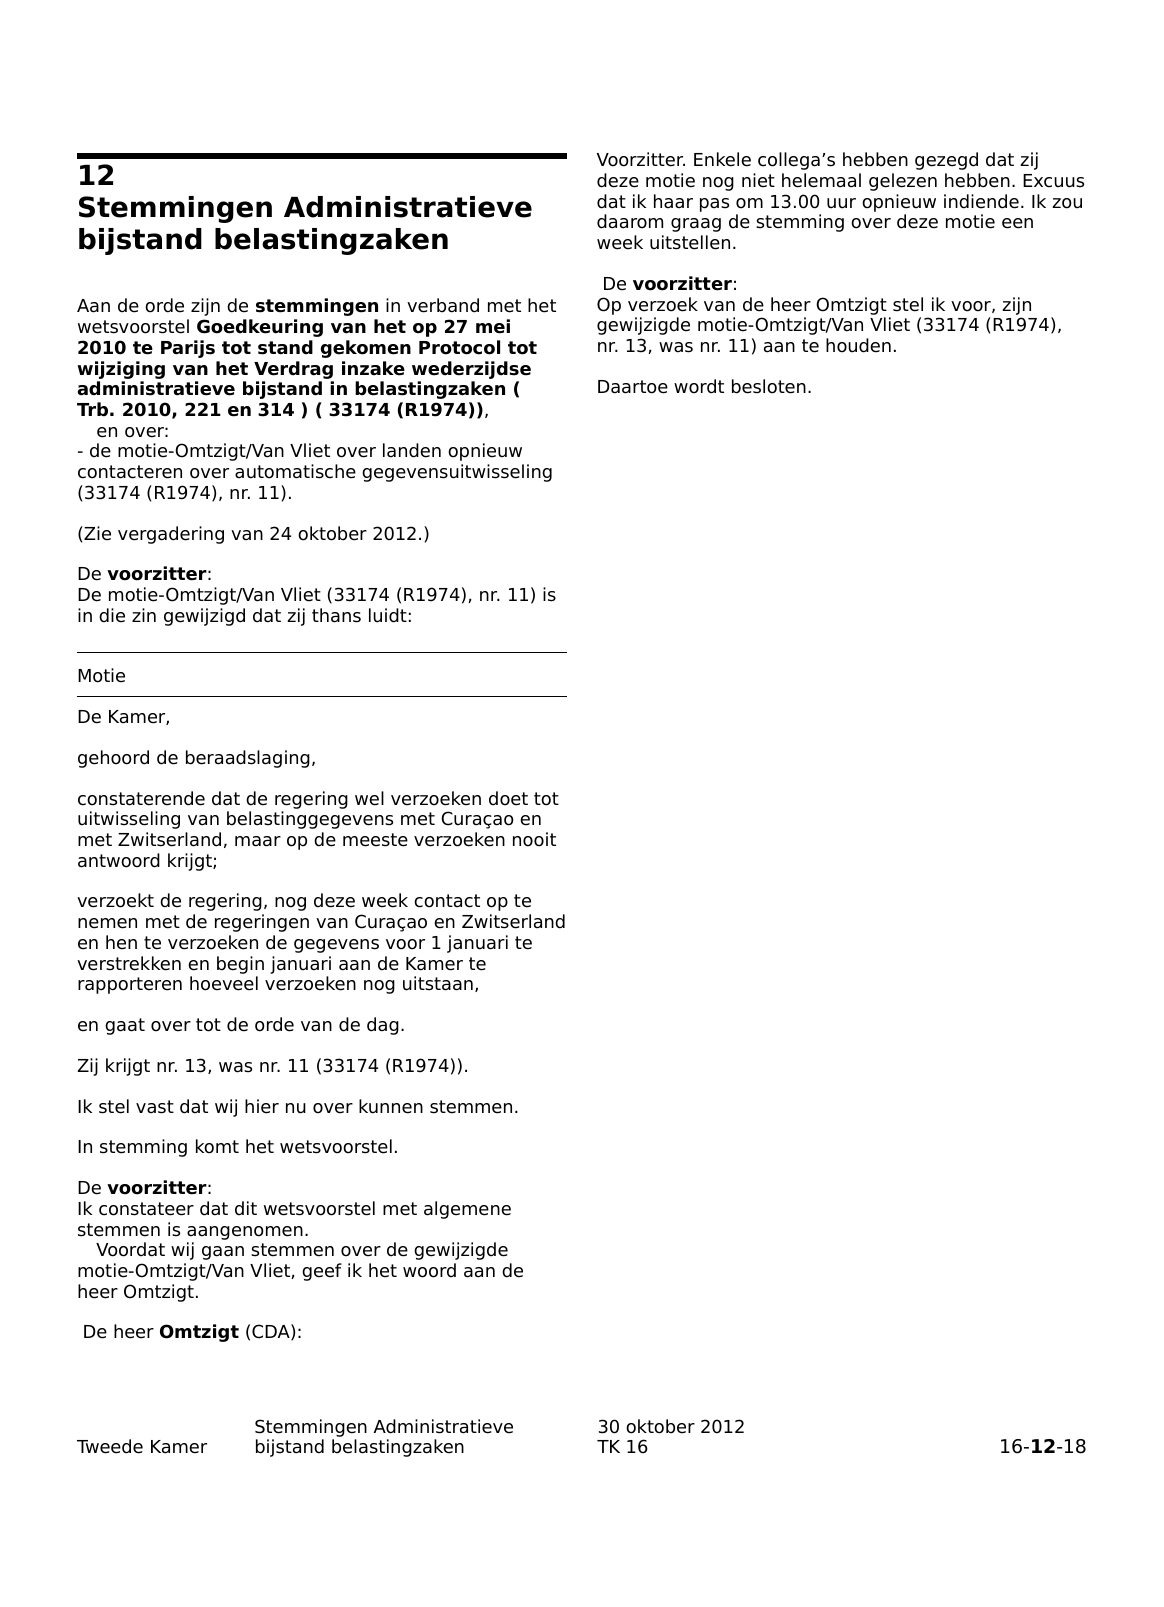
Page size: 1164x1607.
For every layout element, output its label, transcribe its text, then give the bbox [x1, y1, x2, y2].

text De Kamer, [77, 707, 567, 728]
text De heer Omtzigt (CDA): [77, 1322, 567, 1343]
text Motie [77, 666, 567, 687]
text gehoord de beraadslaging, [77, 748, 567, 768]
text Op verzoek van de heer Omtzigt stel ik voor, zijn gewijzigde motie-Omtzigt/Van Vliet (33174 (R1974), nr. 13, was nr. 11) aan te houden. [596, 294, 1087, 357]
text - de motie-Omtzigt/Van Vliet over landen opnieuw contacteren over automatische gegevensuitwisseling (33174 (R1974), nr. 11). [77, 441, 567, 503]
text In stemming komt het wetsvoorstel. [77, 1137, 567, 1158]
text Voordat wij gaan stemmen over de gewijzigde motie-Omtzigt/Van Vliet, geef ik het woord aan de heer Omtzigt. [77, 1240, 567, 1302]
text De voorzitter: [77, 1178, 567, 1199]
text en gaat over tot de orde van de dag. [77, 1015, 567, 1036]
text Ik constateer dat dit wetsvoorstel met algemene stemmen is aangenomen. [77, 1199, 567, 1240]
text De motie-Omtzigt/Van Vliet (33174 (R1974), nr. 11) is in die zin gewijzigd dat zij thans luidt: [77, 585, 567, 626]
text Voorzitter. Enkele collega’s hebben gezegd dat zij deze motie nog niet helemaal gelezen hebben. Excuus dat ik haar pas om 13.00 uur opnieuw indiende. Ik zou daarom graag de stemming over deze motie een week uitstellen. [596, 150, 1087, 254]
text verzoekt de regering, nog deze week contact op te nemen met de regeringen van Curaçao en Zwitserland en hen te verzoeken de gegevens voor 1 januari te verstrekken en begin januari aan de Kamer te rapporteren hoeveel verzoeken nog uitstaan, [77, 891, 567, 995]
text Zij krijgt nr. 13, was nr. 11 (33174 (R1974)). [77, 1056, 567, 1076]
text (Zie vergadering van 24 oktober 2012.) [77, 523, 567, 544]
text De voorzitter: [77, 564, 567, 585]
text Aan de orde zijn de stemmingen in verband met het wetsvoorstel Goedkeuring van het op 27 mei 2010 te Parijs tot stand gekomen Protocol tot wijziging van het Verdrag inzake wederzijdse administratieve bijstand in belastingzaken ( Trb. 2010, 221 en 314 ) ( 33174 (R1974)), [77, 296, 567, 421]
title 12 Stemmingen Administratieve bijstand belastingzaken [77, 159, 567, 256]
text Ik stel vast dat wij hier nu over kunnen stemmen. [77, 1096, 567, 1117]
text en over: [77, 421, 567, 441]
text Daartoe wordt besloten. [596, 377, 1087, 397]
text De voorzitter: [596, 274, 1087, 294]
text constaterende dat de regering wel verzoeken doet tot uitwisseling van belastinggegevens met Curaçao en met Zwitserland, maar op de meeste verzoeken nooit antwoord krijgt; [77, 788, 567, 871]
